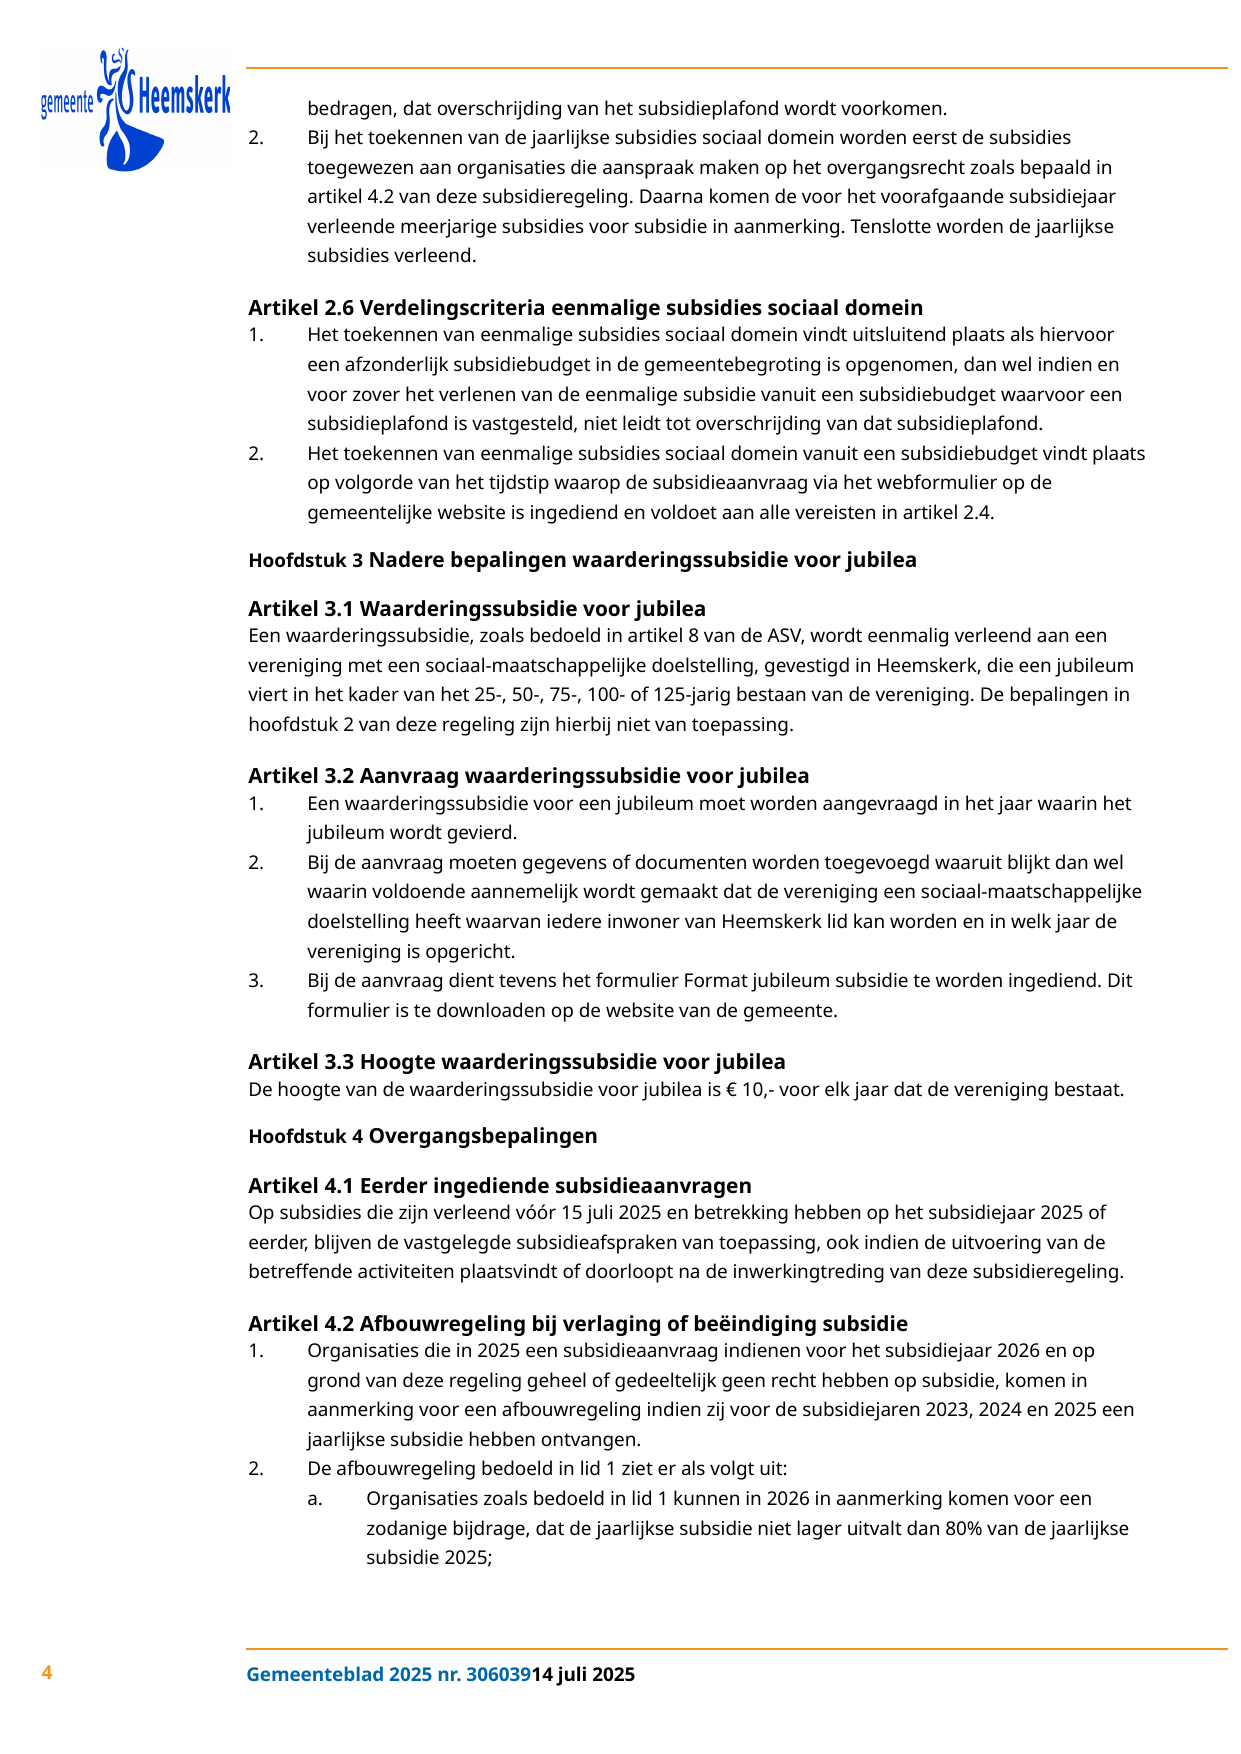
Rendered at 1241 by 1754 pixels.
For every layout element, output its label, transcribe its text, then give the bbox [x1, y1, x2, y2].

text Artikel 4.1 Eerder ingediende subsidieaanvragen [248, 1171, 1152, 1199]
text Hoofdstuk 4 Overgangsbepalingen [248, 1122, 1152, 1150]
text Hoofdstuk 3 Nadere bepalingen waarderingssubsidie voor jubilea [248, 545, 1152, 573]
text Op subsidies die zijn verleend vóór 15 juli 2025 en betrekking hebben op het subsidiejaar 2025 of eerder, blijven de vastgelegde subsidieafspraken van toepassing, ook indien de uitvoering van de betreffende activiteiten plaatsvindt of doorloopt na de inwerkingtreding van deze subsidieregeling. [248, 1199, 1152, 1284]
text Artikel 4.2 Afbouwregeling bij verlaging of beëindiging subsidie [248, 1309, 1152, 1337]
list bedragen, dat overschrijding van het subsidieplafond wordt voorkomen. [248, 95, 1152, 121]
list Het toekennen van eenmalige subsidies sociaal domein vanuit een subsidiebudget vindt plaats op volgorde van het tijdstip waarop de subsidieaanvraag via het webformulier op de gemeentelijke website is ingediend en voldoet aan alle vereisten in artikel 2.4. [248, 440, 1152, 525]
text Artikel 3.2 Aanvraag waarderingssubsidie voor jubilea [248, 762, 1152, 790]
list Bij de aanvraag dient tevens het formulier Format jubileum subsidie te worden ingediend. Dit formulier is te downloaden op de website van de gemeente. [248, 967, 1152, 1023]
list Organisaties zoals bedoeld in lid 1 kunnen in 2026 in aanmerking komen voor een zodanige bijdrage, dat de jaarlijkse subsidie niet lager uitvalt dan 80% van de jaarlijkse subsidie 2025; [307, 1485, 1152, 1570]
list De afbouwregeling bedoeld in lid 1 ziet er als volgt uit: [248, 1456, 1152, 1481]
list Bij de aanvraag moeten gegevens of documenten worden toegevoegd waaruit blijkt dan wel waarin voldoende aannemelijk wordt gemaakt dat de vereniging een sociaal-maatschappelijke doelstelling heeft waarvan iedere inwoner van Heemskerk lid kan worden en in welk jaar de vereniging is opgericht. [248, 849, 1152, 964]
list Bij het toekennen van de jaarlijkse subsidies sociaal domein worden eerst de subsidies toegewezen aan organisaties die aanspraak maken op het overgangsrecht zoals bepaald in artikel 4.2 van deze subsidieregeling. Daarna komen de voor het voorafgaande subsidiejaar verleende meerjarige subsidies voor subsidie in aanmerking. Tenslotte worden de jaarlijkse subsidies verleend. [248, 124, 1152, 268]
list Organisaties die in 2025 een subsidieaanvraag indienen voor het subsidiejaar 2026 en op grond van deze regeling geheel of gedeeltelijk geen recht hebben op subsidie, komen in aanmerking voor een afbouwregeling indien zij voor de subsidiejaren 2023, 2024 en 2025 een jaarlijkse subsidie hebben ontvangen. [248, 1337, 1152, 1452]
text Artikel 3.1 Waarderingssubsidie voor jubilea [248, 594, 1152, 622]
text Artikel 2.6 Verdelingscriteria eenmalige subsidies sociaal domein [248, 293, 1152, 322]
text De hoogte van de waarderingssubsidie voor jubilea is € 10,- voor elk jaar dat de vereniging bestaat. [248, 1076, 1152, 1102]
list Een waarderingssubsidie voor een jubileum moet worden aangevraagd in het jaar waarin het jubileum wordt gevierd. [248, 790, 1152, 845]
text Een waarderingssubsidie, zoals bedoeld in artikel 8 van de ASV, wordt eenmalig verleend aan een vereniging met een sociaal-maatschappelijke doelstelling, gevestigd in Heemskerk, die een jubileum viert in het kader van het 25-, 50-, 75-, 100- of 125-jarig bestaan van de vereniging. De bepalingen in hoofdstuk 2 van deze regeling zijn hierbij niet van toepassing. [248, 622, 1152, 737]
list Het toekennen van eenmalige subsidies sociaal domein vindt uitsluitend plaats als hiervoor een afzonderlijk subsidiebudget in de gemeentebegroting is opgenomen, dan wel indien en voor zover het verlenen van de eenmalige subsidie vanuit een subsidiebudget waarvoor een subsidieplafond is vastgesteld, niet leidt tot overschrijding van dat subsidieplafond. [248, 322, 1152, 436]
text Artikel 3.3 Hoogte waarderingssubsidie voor jubilea [248, 1047, 1152, 1076]
picture [41, 47, 231, 172]
